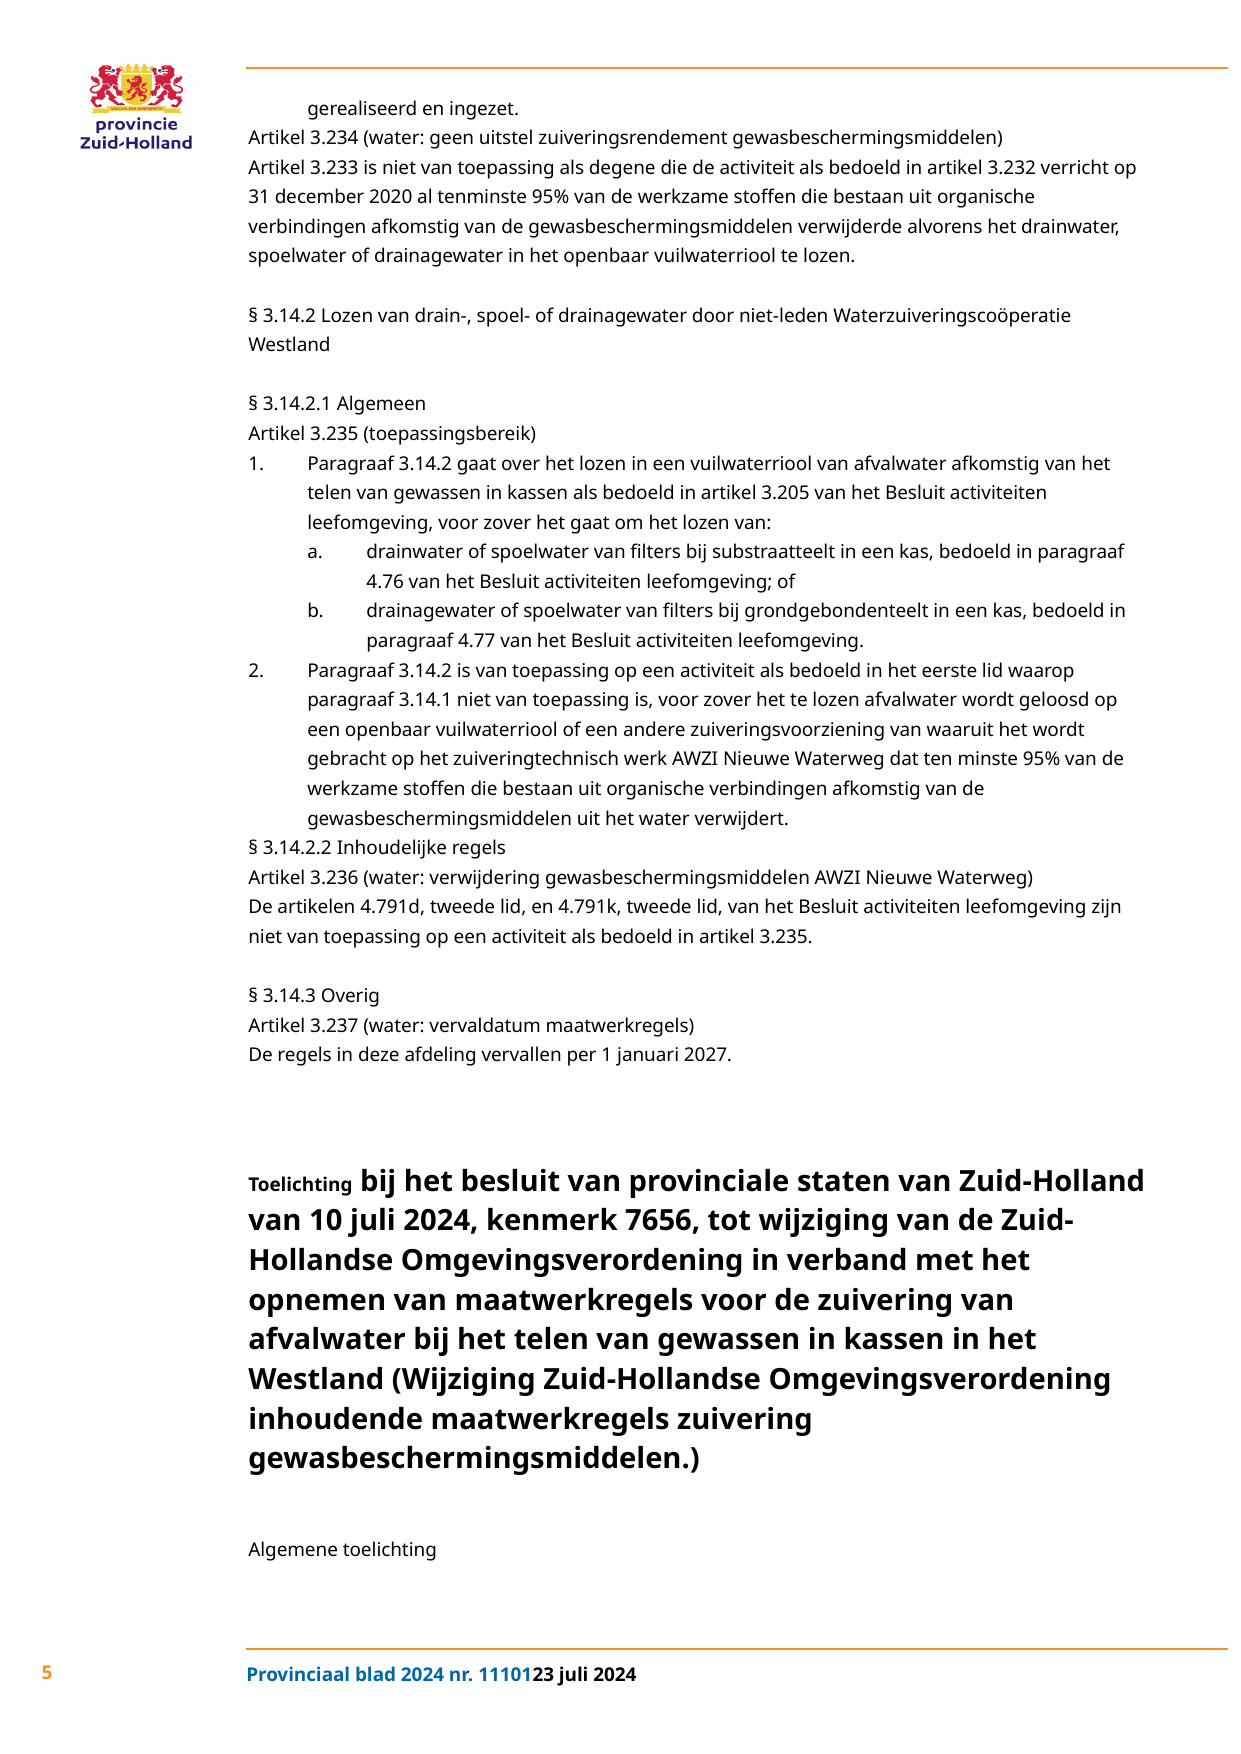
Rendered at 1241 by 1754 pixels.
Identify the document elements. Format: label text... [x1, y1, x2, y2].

text § 3.14.2.1 Algemeen [248, 391, 1152, 416]
text Algemene toelichting [248, 1536, 1152, 1562]
text De artikelen 4.791d, tweede lid, en 4.791k, tweede lid, van het Besluit activiteiten leefomgeving zijn niet van toepassing op een activiteit als bedoeld in artikel 3.235. [248, 893, 1152, 949]
text Artikel 3.234 (water: geen uitstel zuiveringsrendement gewasbeschermingsmiddelen) [248, 124, 1152, 150]
list Paragraaf 3.14.2 gaat over het lozen in een vuilwaterriool van afvalwater afkomstig van het telen van gewassen in kassen als bedoeld in artikel 3.205 van het Besluit activiteiten leefomgeving, voor zover het gaat om het lozen van: [248, 450, 1152, 535]
list Paragraaf 3.14.2 is van toepassing op een activiteit als bedoeld in het eerste lid waarop paragraaf 3.14.1 niet van toepassing is, voor zover het te lozen afvalwater wordt geloosd op een openbaar vuilwaterriool of een andere zuiveringsvoorziening van waaruit het wordt gebracht op het zuiveringtechnisch werk AWZI Nieuwe Waterweg dat ten minste 95% van de werkzame stoffen die bestaan uit organische verbindingen afkomstig van de gewasbeschermingsmiddelen uit het water verwijdert. [248, 657, 1152, 831]
picture [41, 47, 231, 172]
text Artikel 3.235 (toepassingsbereik) [248, 420, 1152, 446]
text § 3.14.2 Lozen van drain-, spoel- of drainagewater door niet-leden Waterzuiveringscoöperatie Westland [248, 302, 1152, 357]
text De regels in deze afdeling vervallen per 1 januari 2027. [248, 1041, 1152, 1067]
list drainagewater of spoelwater van filters bij grondgebondenteelt in een kas, bedoeld in paragraaf 4.77 van het Besluit activiteiten leefomgeving. [307, 598, 1152, 653]
text § 3.14.2.2 Inhoudelijke regels [248, 834, 1152, 860]
text § 3.14.3 Overig [248, 982, 1152, 1008]
list drainwater of spoelwater van filters bij substraatteelt in een kas, bedoeld in paragraaf 4.76 van het Besluit activiteiten leefomgeving; of [307, 538, 1152, 594]
list gerealiseerd en ingezet. [248, 95, 1152, 121]
text Artikel 3.233 is niet van toepassing als degene die de activiteit als bedoeld in artikel 3.232 verricht op 31 december 2020 al tenminste 95% van de werkzame stoffen die bestaan uit organische verbindingen afkomstig van de gewasbeschermingsmiddelen verwijderde alvorens het drainwater, spoelwater of drainagewater in het openbaar vuilwaterriool te lozen. [248, 154, 1152, 268]
text Artikel 3.236 (water: verwijdering gewasbeschermingsmiddelen AWZI Nieuwe Waterweg) [248, 864, 1152, 890]
text Artikel 3.237 (water: vervaldatum maatwerkregels) [248, 1012, 1152, 1038]
text Toelichting bij het besluit van provinciale staten van Zuid-Holland van 10 juli 2024, kenmerk 7656, tot wijziging van de Zuid-Hollandse Omgevingsverordening in verband met het opnemen van maatwerkregels voor de zuivering van afvalwater bij het telen van gewassen in kassen in het Westland (Wijziging Zuid-Hollandse Omgevingsverordening inhoudende maatwerkregels zuivering gewasbeschermingsmiddelen.) [248, 1160, 1152, 1477]
